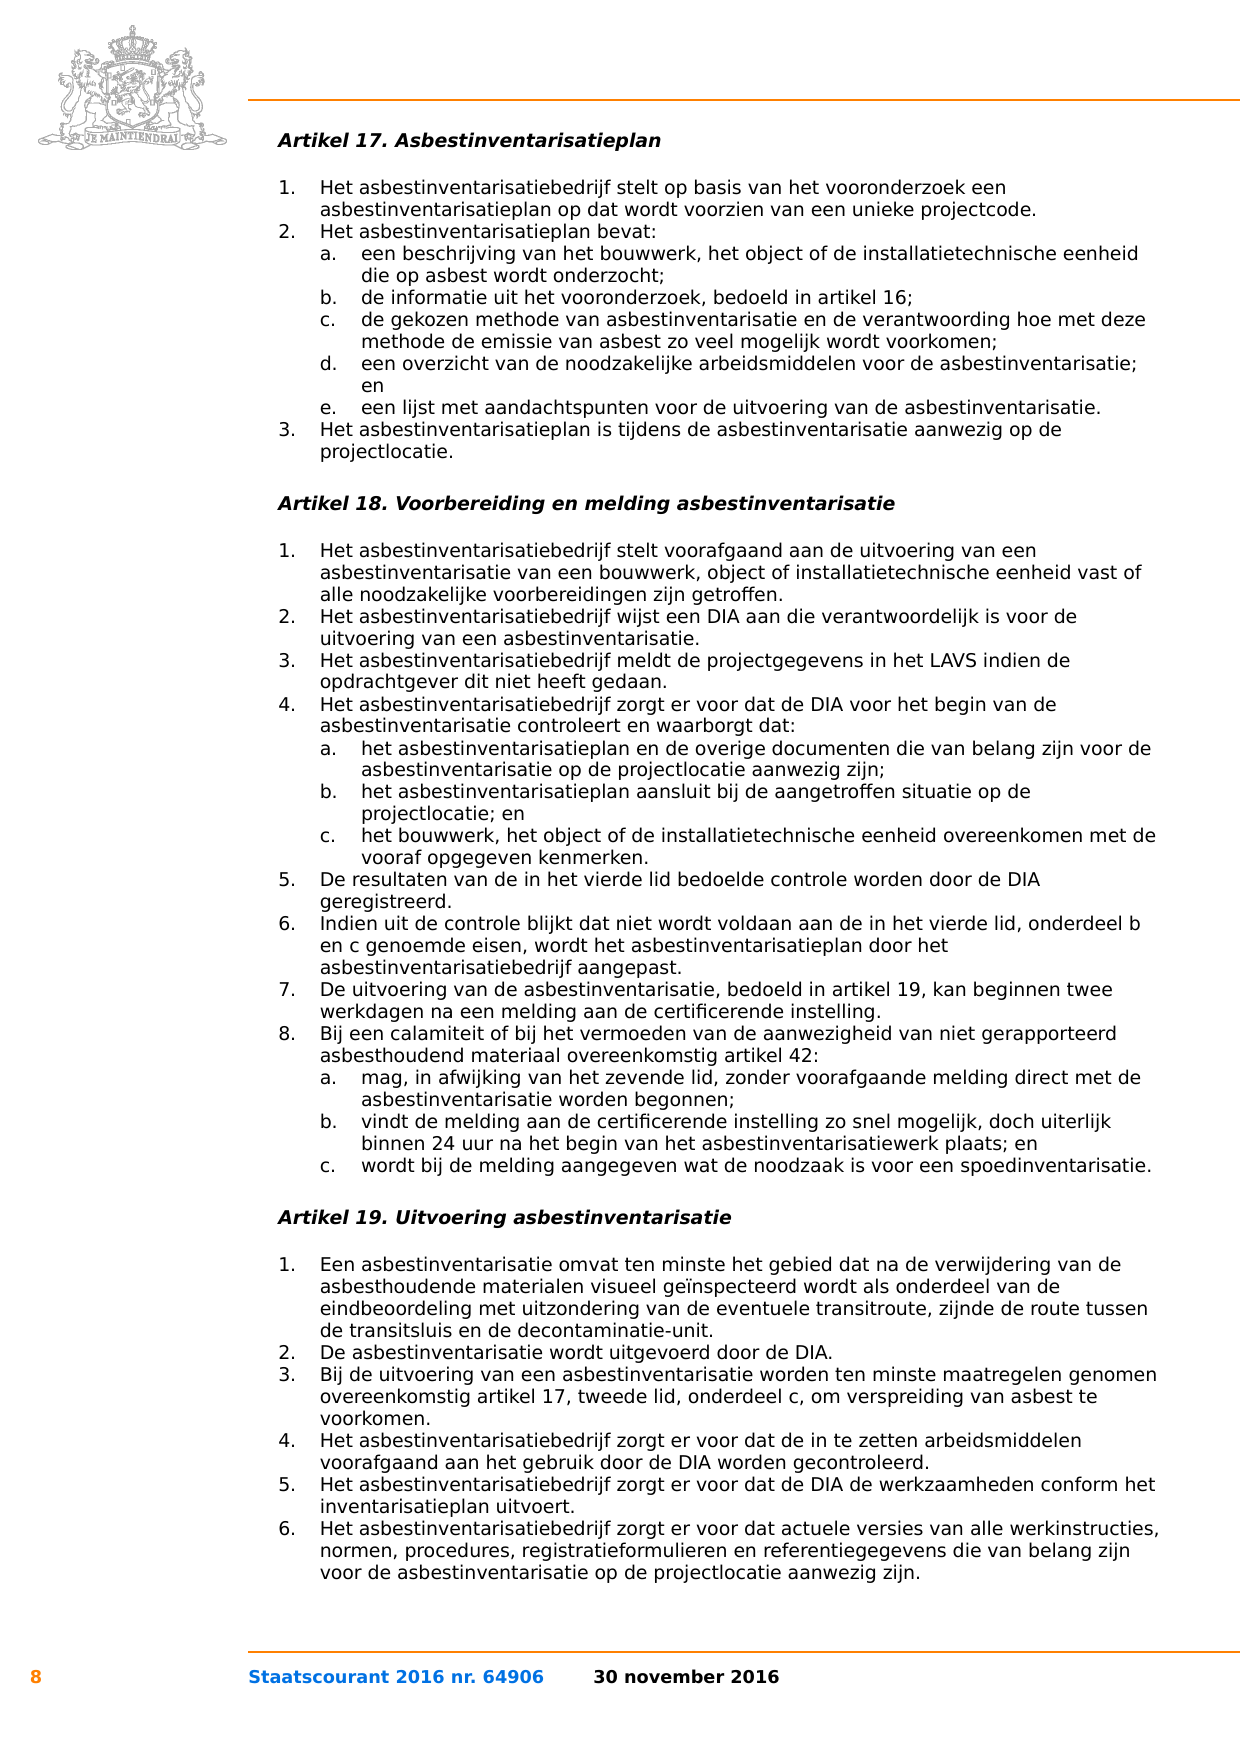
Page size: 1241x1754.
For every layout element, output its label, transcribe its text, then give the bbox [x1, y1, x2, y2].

text 2. Het asbestinventarisatieplan bevat: [278, 221, 1163, 243]
text 1. Het asbestinventarisatiebedrijf stelt op basis van het vooronderzoek een asbestinventarisatieplan op dat wordt voorzien van een unieke projectcode. [278, 177, 1163, 221]
text 5. De resultaten van de in het vierde lid bedoelde controle worden door de DIA geregistreerd. [278, 869, 1163, 913]
text 3. Het asbestinventarisatiebedrijf meldt de projectgegevens in het LAVS indien de opdrachtgever dit niet heeft gedaan. [278, 649, 1163, 693]
text a. een beschrijving van het bouwwerk, het object of de installatietechnische eenheid die op asbest wordt onderzocht; [319, 243, 1163, 287]
picture [38, 25, 227, 150]
text d. een overzicht van de noodzakelijke arbeidsmiddelen voor de asbestinventarisatie; en [319, 353, 1163, 397]
text e. een lijst met aandachtspunten voor de uitvoering van de asbestinventarisatie. [319, 397, 1163, 419]
subtitle Artikel 17. Asbestinventarisatieplan [278, 130, 1163, 152]
text 6. Het asbestinventarisatiebedrijf zorgt er voor dat actuele versies van alle werkinstructies, normen, procedures, registratieformulieren en referentiegegevens die van belang zijn voor de asbestinventarisatie op de projectlocatie aanwezig zijn. [278, 1518, 1163, 1584]
text c. wordt bij de melding aangegeven wat de noodzaak is voor een spoedinventarisatie. [319, 1155, 1163, 1177]
text b. het asbestinventarisatieplan aansluit bij de aangetroffen situatie op de projectlocatie; en [319, 781, 1163, 825]
text 4. Het asbestinventarisatiebedrijf zorgt er voor dat de in te zetten arbeidsmiddelen voorafgaand aan het gebruik door de DIA worden gecontroleerd. [278, 1430, 1163, 1474]
text b. de informatie uit het vooronderzoek, bedoeld in artikel 16; [319, 287, 1163, 309]
text 4. Het asbestinventarisatiebedrijf zorgt er voor dat de DIA voor het begin van de asbestinventarisatie controleert en waarborgt dat: [278, 693, 1163, 737]
text c. de gekozen methode van asbestinventarisatie en de verantwoording hoe met deze methode de emissie van asbest zo veel mogelijk wordt voorkomen; [319, 309, 1163, 353]
text 7. De uitvoering van de asbestinventarisatie, bedoeld in artikel 19, kan beginnen twee werkdagen na een melding aan de certificerende instelling. [278, 979, 1163, 1023]
text c. het bouwwerk, het object of de installatietechnische eenheid overeenkomen met de vooraf opgegeven kenmerken. [319, 825, 1163, 869]
text 2. Het asbestinventarisatiebedrijf wijst een DIA aan die verantwoordelijk is voor de uitvoering van een asbestinventarisatie. [278, 606, 1163, 649]
text 8. Bij een calamiteit of bij het vermoeden van de aanwezigheid van niet gerapporteerd asbesthoudend materiaal overeenkomstig artikel 42: [278, 1023, 1163, 1067]
text 1. Het asbestinventarisatiebedrijf stelt voorafgaand aan de uitvoering van een asbestinventarisatie van een bouwwerk, object of installatietechnische eenheid vast of alle noodzakelijke voorbereidingen zijn getroffen. [278, 539, 1163, 606]
text a. mag, in afwijking van het zevende lid, zonder voorafgaande melding direct met de asbestinventarisatie worden begonnen; [319, 1067, 1163, 1111]
text 3. Bij de uitvoering van een asbestinventarisatie worden ten minste maatregelen genomen overeenkomstig artikel 17, tweede lid, onderdeel c, om verspreiding van asbest te voorkomen. [278, 1364, 1163, 1430]
subtitle Artikel 19. Uitvoering asbestinventarisatie [278, 1207, 1163, 1229]
text 5. Het asbestinventarisatiebedrijf zorgt er voor dat de DIA de werkzaamheden conform het inventarisatieplan uitvoert. [278, 1474, 1163, 1518]
text 2. De asbestinventarisatie wordt uitgevoerd door de DIA. [278, 1342, 1163, 1364]
text b. vindt de melding aan de certificerende instelling zo snel mogelijk, doch uiterlijk binnen 24 uur na het begin van het asbestinventarisatiewerk plaats; en [319, 1111, 1163, 1155]
subtitle Artikel 18. Voorbereiding en melding asbestinventarisatie [278, 493, 1163, 514]
text 3. Het asbestinventarisatieplan is tijdens de asbestinventarisatie aanwezig op de projectlocatie. [278, 419, 1163, 463]
text a. het asbestinventarisatieplan en de overige documenten die van belang zijn voor de asbestinventarisatie op de projectlocatie aanwezig zijn; [319, 737, 1163, 781]
text 1. Een asbestinventarisatie omvat ten minste het gebied dat na de verwijdering van de asbesthoudende materialen visueel geïnspecteerd wordt als onderdeel van de eindbeoordeling met uitzondering van de eventuele transitroute, zijnde de route tussen de transitsluis en de decontaminatie-unit. [278, 1254, 1163, 1342]
text 6. Indien uit de controle blijkt dat niet wordt voldaan aan de in het vierde lid, onderdeel b en c genoemde eisen, wordt het asbestinventarisatieplan door het asbestinventarisatiebedrijf aangepast. [278, 913, 1163, 979]
